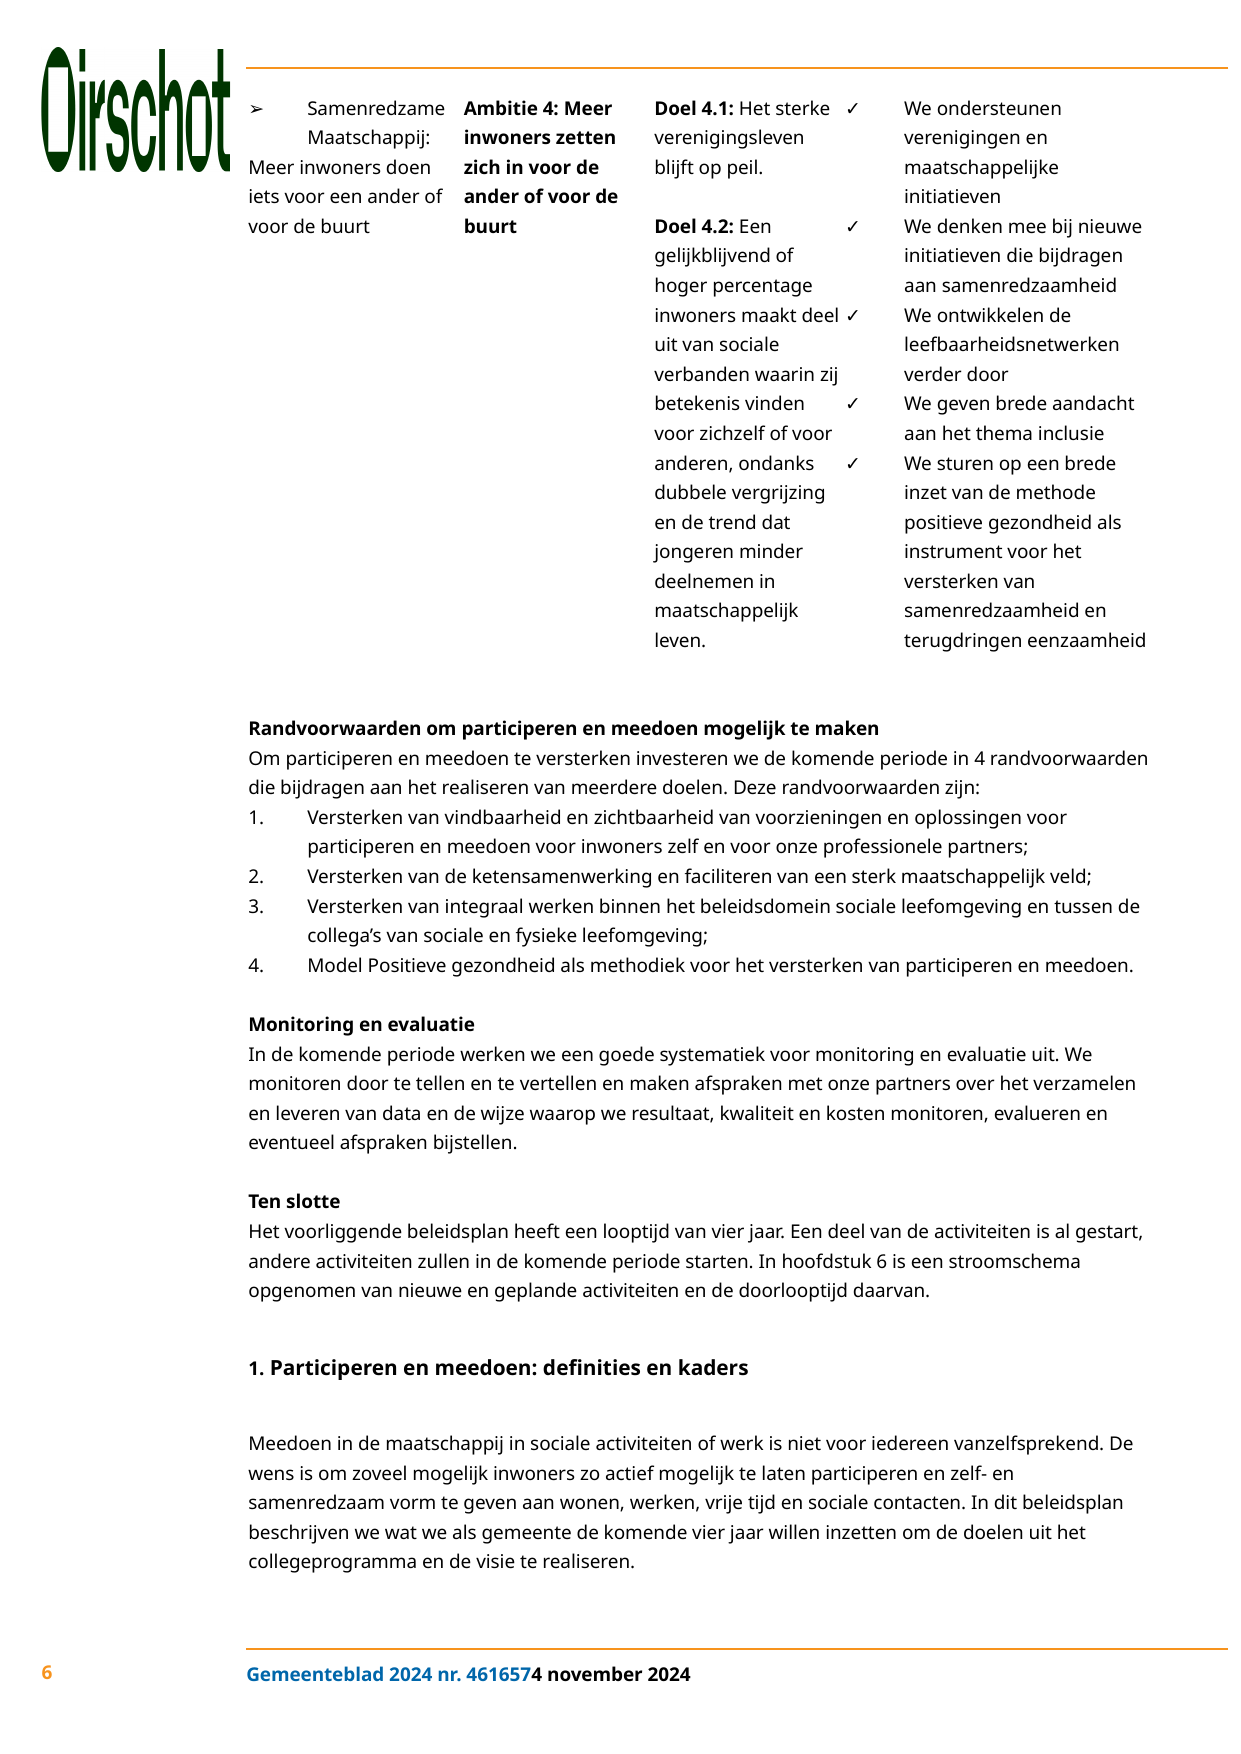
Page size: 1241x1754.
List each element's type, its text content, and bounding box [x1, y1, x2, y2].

text 1. Participeren en meedoen: definities en kaders [248, 1353, 1152, 1381]
list Versterken van vindbaarheid en zichtbaarheid van voorzieningen en oplossingen voor participeren en meedoen voor inwoners zelf en voor onze professionele partners; [248, 804, 1152, 859]
table_cell We ondersteunen verenigingen en maatschappelijke initiatieven We denken mee bij nieuwe initiatieven die bijdragen aan samenredzaamheid We ontwikkelen de leefbaarheidsnetwerken verder door We geven brede aandacht aan het thema inclusie We sturen op een brede inzet van de methode positieve gezondheid als instrument voor het versterken van samenredzaamheid en terugdringen eenzaamheid [845, 95, 1152, 683]
list Versterken van de ketensamenwerking en faciliteren van een sterk maatschappelijk veld; [248, 863, 1152, 889]
text Ten slotte [248, 1189, 1152, 1214]
text Meedoen in de maatschappij in sociale activiteiten of werk is niet voor iedereen vanzelfsprekend. De wens is om zoveel mogelijk inwoners zo actief mogelijk te laten participeren en zelf- en samenredzaam vorm te geven aan wonen, werken, vrije tijd en sociale contacten. In dit beleidsplan beschrijven we wat we als gemeente de komende vier jaar willen inzetten om de doelen uit het collegeprogramma en de visie te realiseren. [248, 1430, 1152, 1574]
text In de komende periode werken we een goede systematiek voor monitoring en evaluatie uit. We monitoren door te tellen en te vertellen en maken afspraken met onze partners over het verzamelen en leveren van data en de wijze waarop we resultaat, kwaliteit en kosten monitoren, evalueren en eventueel afspraken bijstellen. [248, 1041, 1152, 1155]
table_cell Samenredzame Maatschappij: Meer inwoners doen iets voor een ander of voor de buurt [248, 95, 463, 683]
table_cell Ambitie 4: Meer inwoners zetten zich in voor de ander of voor de buurt [464, 95, 654, 683]
picture [41, 47, 231, 172]
text Het voorliggende beleidsplan heeft een looptijd van vier jaar. Een deel van de activiteiten is al gestart, andere activiteiten zullen in de komende periode starten. In hoofdstuk 6 is een stroomschema opgenomen van nieuwe en geplande activiteiten en de doorlooptijd daarvan. [248, 1218, 1152, 1303]
list Versterken van integraal werken binnen het beleidsdomein sociale leefomgeving en tussen de collega’s van sociale en fysieke leefomgeving; [248, 893, 1152, 948]
text Monitoring en evaluatie [248, 1011, 1152, 1037]
table_cell Doel 4.1: Het sterke verenigingsleven blijft op peil. Doel 4.2: Een gelijkblijvend of hoger percentage inwoners maakt deel uit van sociale verbanden waarin zij betekenis vinden voor zichzelf of voor anderen, ondanks dubbele vergrijzing en de trend dat jongeren minder deelnemen in maatschappelijk leven. [654, 95, 845, 683]
text Om participeren en meedoen te versterken investeren we de komende periode in 4 randvoorwaarden die bijdragen aan het realiseren van meerdere doelen. Deze randvoorwaarden zijn: [248, 745, 1152, 800]
list Model Positieve gezondheid als methodiek voor het versterken van participeren en meedoen. [248, 952, 1152, 978]
text Randvoorwaarden om participeren en meedoen mogelijk te maken [248, 715, 1152, 741]
